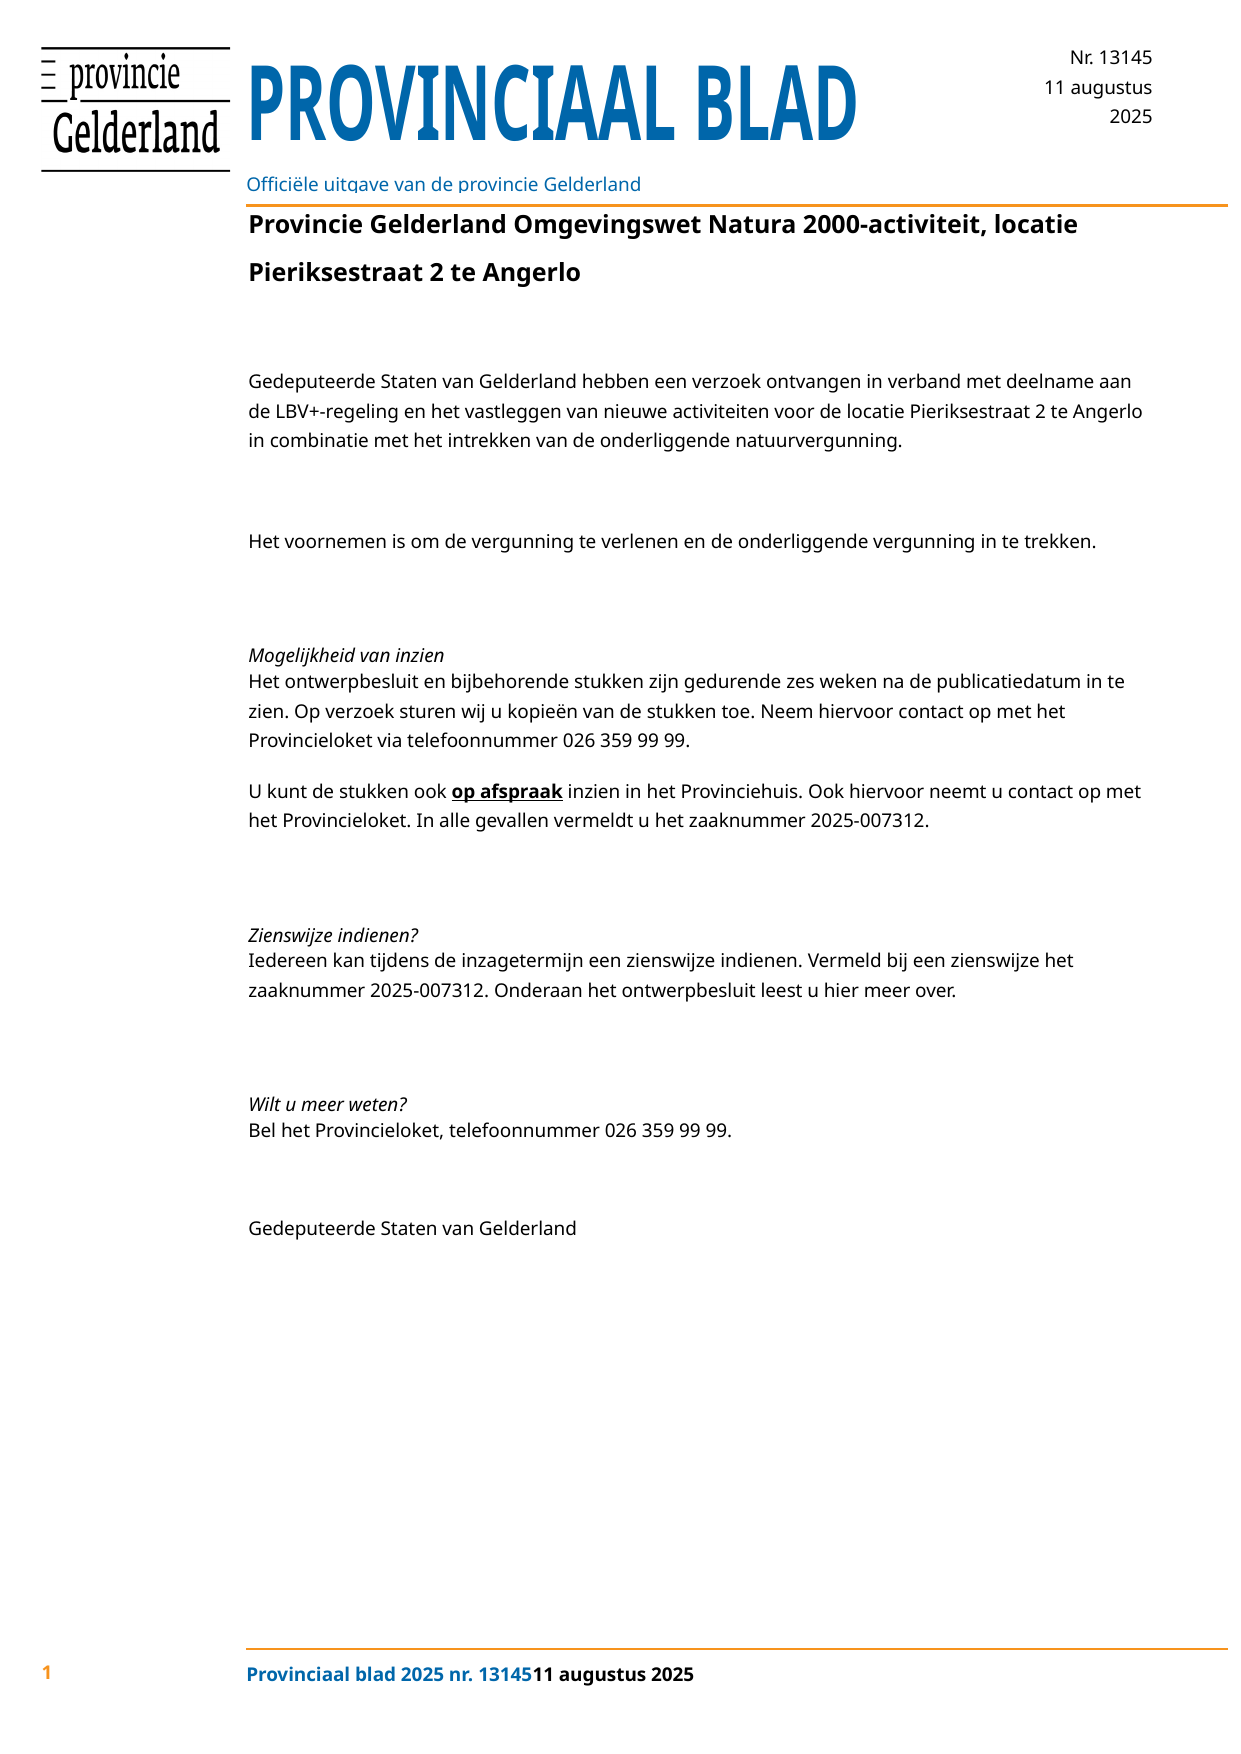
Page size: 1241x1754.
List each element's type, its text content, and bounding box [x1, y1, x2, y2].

text Gedeputeerde Staten van Gelderland [248, 1216, 1152, 1241]
picture [41, 47, 231, 172]
text Provincie Gelderland Omgevingswet Natura 2000-activiteit, locatie Pieriksestraat 2 te Angerlo [248, 207, 1152, 288]
text Wilt u meer weten? [248, 1092, 1152, 1117]
text Zienswijze indienen? [248, 922, 1152, 948]
text Het ontwerpbesluit en bijbehorende stukken zijn gedurende zes weken na de publicatiedatum in te zien. Op verzoek sturen wij u kopieën van de stukken toe. Neem hiervoor contact op met het Provincieloket via telefoonnummer 026 359 99 99. [248, 668, 1152, 753]
text Gedeputeerde Staten van Gelderland hebben een verzoek ontvangen in verband met deelname aan de LBV+-regeling en het vastleggen van nieuwe activiteiten voor de locatie Pieriksestraat 2 te Angerlo in combinatie met het intrekken van de onderliggende natuurvergunning. [248, 368, 1152, 453]
text U kunt de stukken ook op afspraak inzien in het Provinciehuis. Ook hiervoor neemt u contact op met het Provincieloket. In alle gevallen vermeldt u het zaaknummer 2025-007312. [248, 778, 1152, 833]
text Mogelijkheid van inzien [248, 643, 1152, 668]
text Het voornemen is om de vergunning te verlenen en de onderliggende vergunning in te trekken. [248, 528, 1152, 554]
text Bel het Provincieloket, telefoonnummer 026 359 99 99. [248, 1117, 1152, 1143]
text Iedereen kan tijdens de inzagetermijn een zienswijze indienen. Vermeld bij een zienswijze het zaaknummer 2025-007312. Onderaan het ontwerpbesluit leest u hier meer over. [248, 948, 1152, 1003]
